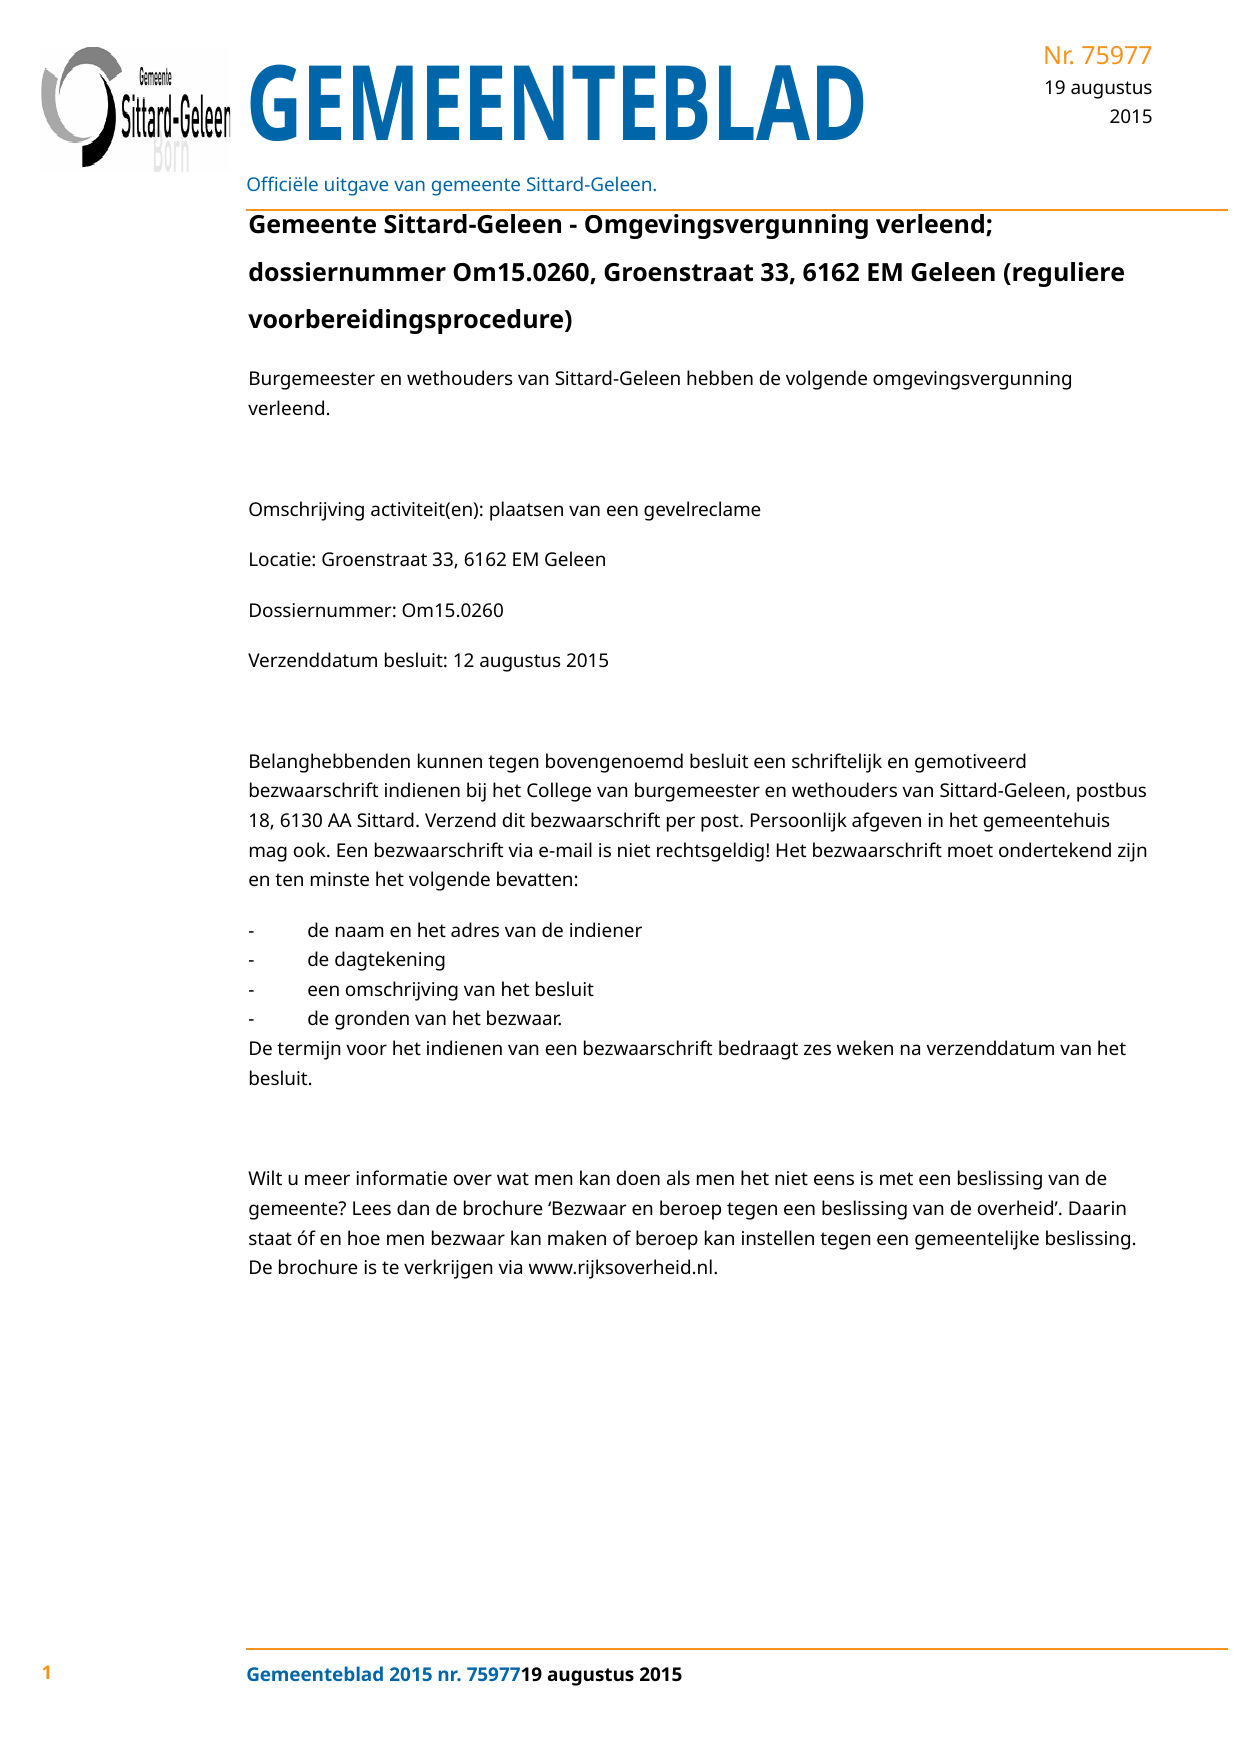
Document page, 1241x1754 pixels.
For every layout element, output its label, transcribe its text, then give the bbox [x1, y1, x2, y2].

list de naam en het adres van de indiener [248, 917, 1152, 942]
list de gronden van het bezwaar. [248, 1006, 1152, 1031]
text Burgemeester en wethouders van Sittard-Geleen hebben de volgende omgevingsvergunning verleend. [248, 366, 1152, 421]
list de dagtekening [248, 946, 1152, 972]
text Omschrijving activiteit(en): plaatsen van een gevelreclame [248, 496, 1152, 522]
text De termijn voor het indienen van een bezwaarschrift bedraagt zes weken na verzenddatum van het besluit. [248, 1035, 1152, 1090]
text Belanghebbenden kunnen tegen bovengenoemd besluit een schriftelijk en gemotiveerd bezwaarschrift indienen bij het College van burgemeester en wethouders van Sittard-Geleen, postbus 18, 6130 AA Sittard. Verzend dit bezwaarschrift per post. Persoonlijk afgeven in het gemeentehuis mag ook. Een bezwaarschrift via e-mail is niet rechtsgeldig! Het bezwaarschrift moet ondertekend zijn en ten minste het volgende bevatten: [248, 748, 1152, 892]
text Locatie: Groenstraat 33, 6162 EM Geleen [248, 546, 1152, 572]
text Wilt u meer informatie over wat men kan doen als men het niet eens is met een beslissing van de gemeente? Lees dan de brochure ‘Bezwaar en beroep tegen een beslissing van de overheid’. Daarin staat óf en hoe men bezwaar kan maken of beroep kan instellen tegen een gemeentelijke beslissing. De brochure is te verkrijgen via www.rijksoverheid.nl. [248, 1166, 1152, 1280]
text Dossiernummer: Om15.0260 [248, 597, 1152, 622]
text Verzenddatum besluit: 12 augustus 2015 [248, 647, 1152, 673]
picture [41, 47, 231, 172]
text Gemeente Sittard-Geleen - Omgevingsvergunning verleend; dossiernummer Om15.0260, Groenstraat 33, 6162 EM Geleen (reguliere voorbereidingsprocedure) [248, 211, 1152, 336]
list een omschrijving van het besluit [248, 976, 1152, 1002]
